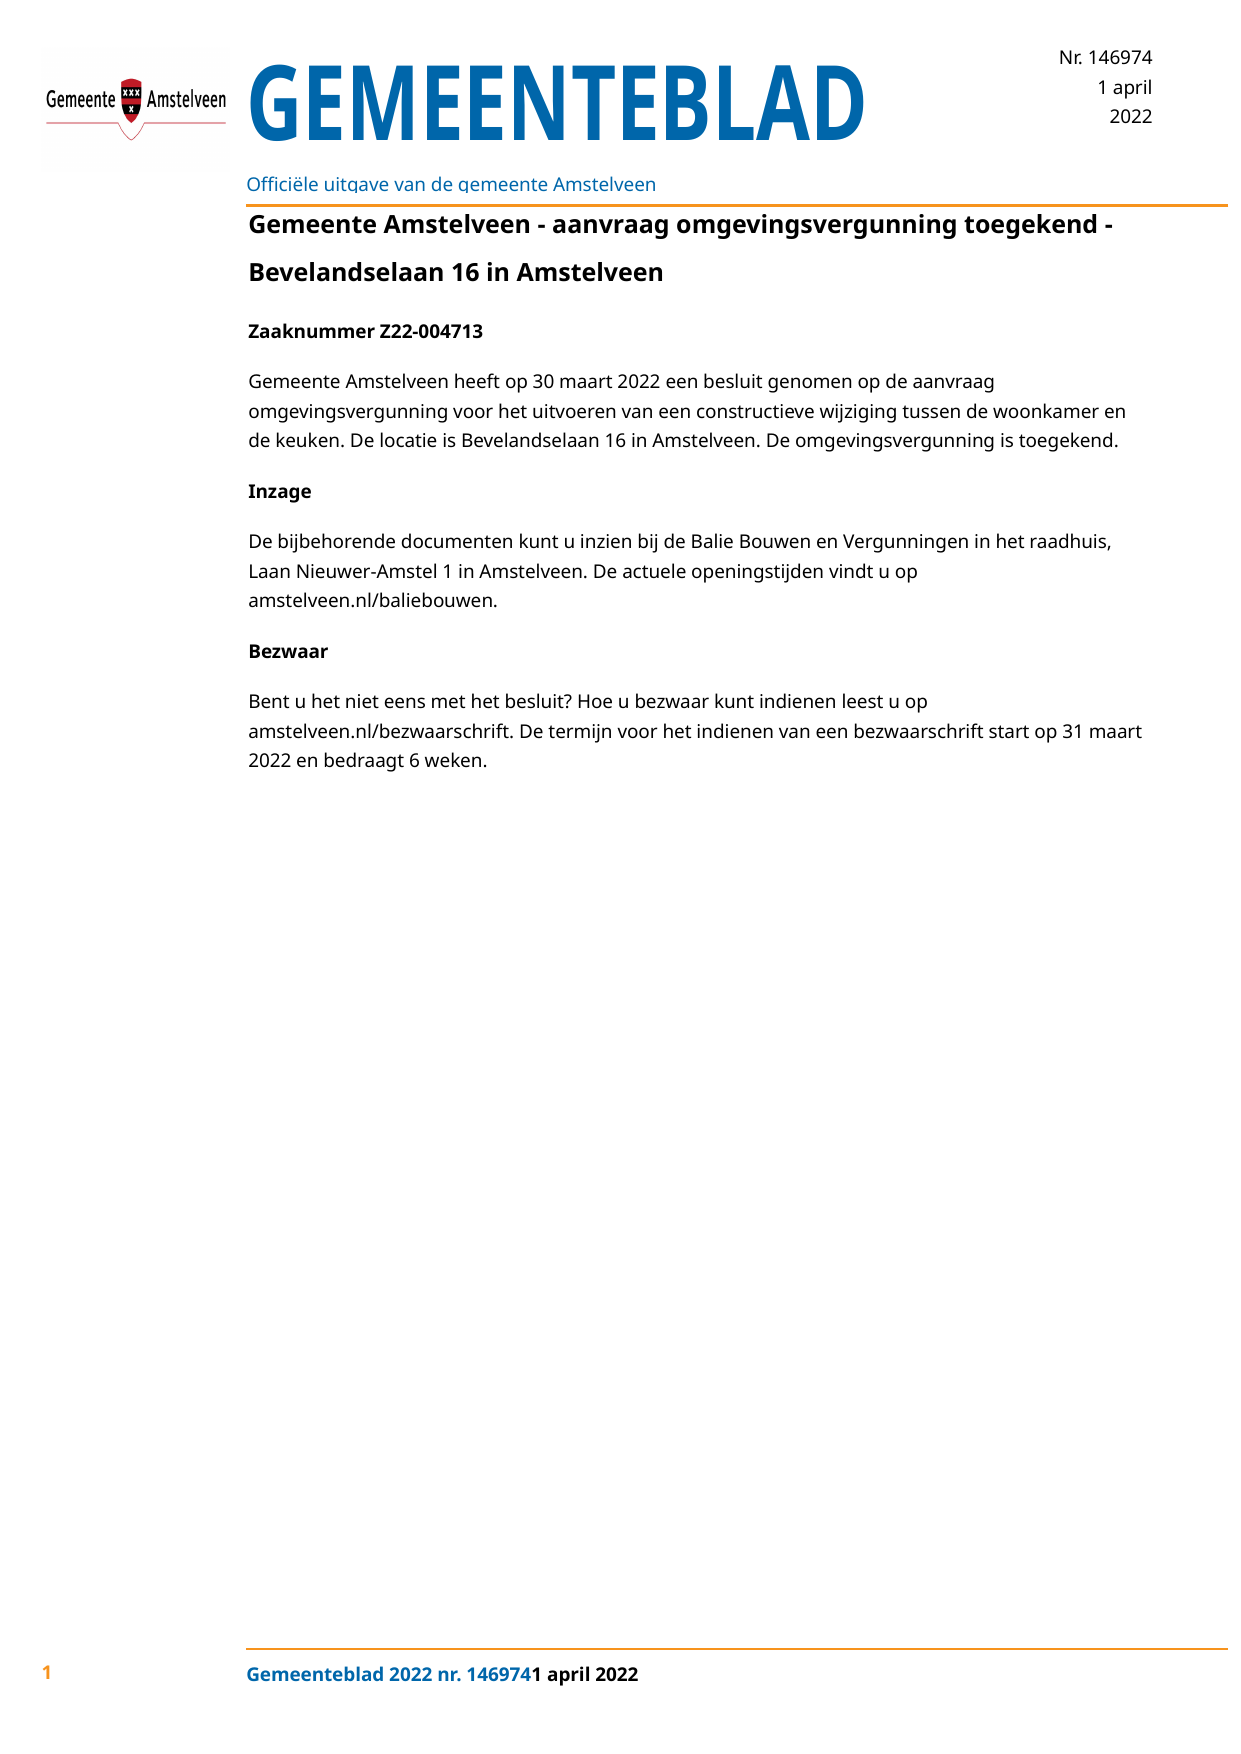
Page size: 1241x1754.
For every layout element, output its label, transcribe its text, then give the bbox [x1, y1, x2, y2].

text Gemeente Amstelveen - aanvraag omgevingsvergunning toegekend - Bevelandselaan 16 in Amstelveen [248, 207, 1152, 288]
text Gemeente Amstelveen heeft op 30 maart 2022 een besluit genomen op de aanvraag omgevingsvergunning voor het uitvoeren van een constructieve wijziging tussen de woonkamer en de keuken. De locatie is Bevelandselaan 16 in Amstelveen. De omgevingsvergunning is toegekend. [248, 368, 1152, 453]
text Bezwaar [248, 638, 1152, 664]
text Bent u het niet eens met het besluit? Hoe u bezwaar kunt indienen leest u op amstelveen.nl/bezwaarschrift. De termijn voor het indienen van een bezwaarschrift start op 31 maart 2022 en bedraagt 6 weken. [248, 688, 1152, 773]
picture [41, 47, 231, 172]
text Inzage [248, 478, 1152, 504]
text Zaaknummer Z22-004713 [248, 318, 1152, 344]
text De bijbehorende documenten kunt u inzien bij de Balie Bouwen en Vergunningen in het raadhuis, Laan Nieuwer-Amstel 1 in Amstelveen. De actuele openingstijden vindt u op amstelveen.nl/baliebouwen. [248, 528, 1152, 613]
